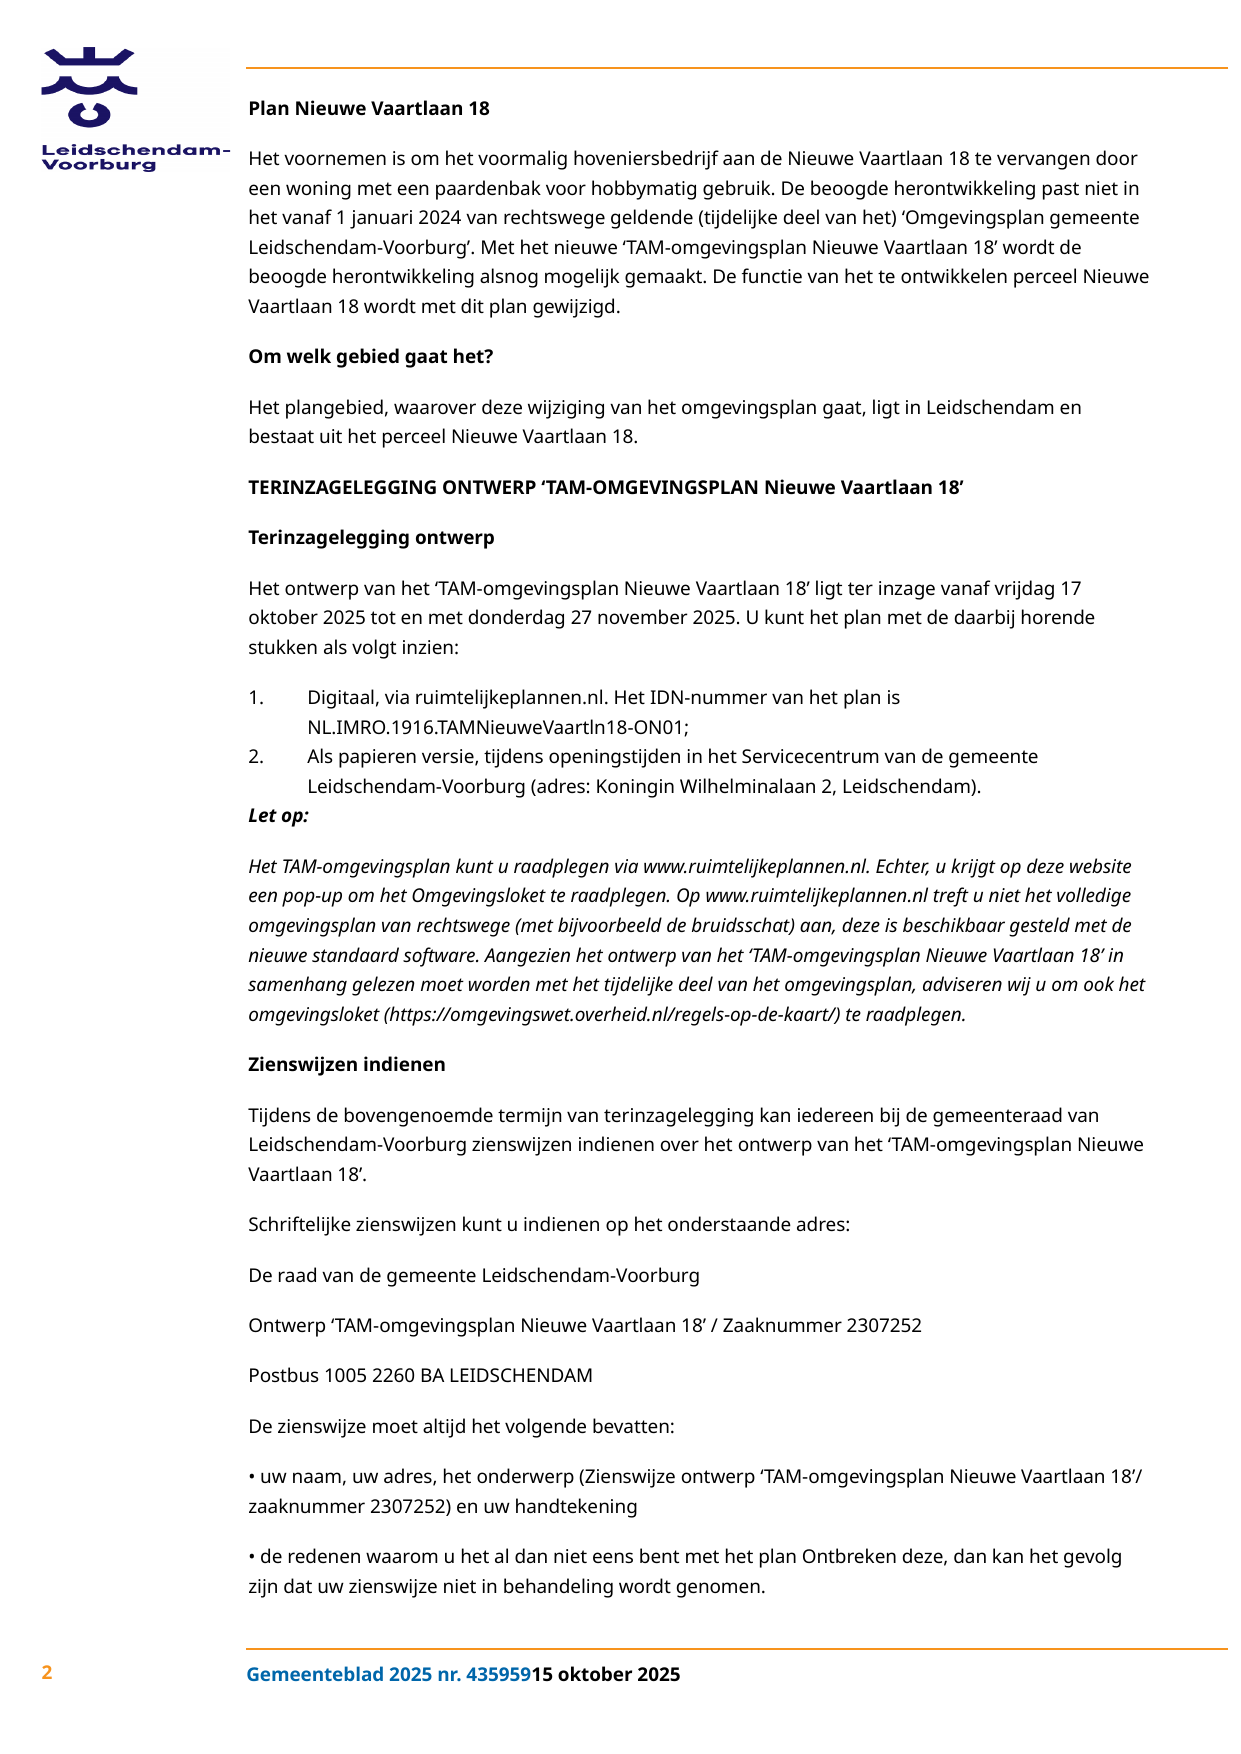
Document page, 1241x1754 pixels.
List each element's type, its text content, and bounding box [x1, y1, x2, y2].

text Het voornemen is om het voormalig hoveniersbedrijf aan de Nieuwe Vaartlaan 18 te vervangen door een woning met een paardenbak voor hobbymatig gebruik. De beoogde herontwikkeling past niet in het vanaf 1 januari 2024 van rechtswege geldende (tijdelijke deel van het) ‘Omgevingsplan gemeente Leidschendam-Voorburg’. Met het nieuwe ‘TAM-omgevingsplan Nieuwe Vaartlaan 18’ wordt de beoogde herontwikkeling alsnog mogelijk gemaakt. De functie van het te ontwikkelen perceel Nieuwe Vaartlaan 18 wordt met dit plan gewijzigd. [248, 145, 1152, 319]
text • de redenen waarom u het al dan niet eens bent met het plan Ontbreken deze, dan kan het gevolg zijn dat uw zienswijze niet in behandeling wordt genomen. [248, 1543, 1152, 1599]
text Om welk gebied gaat het? [248, 343, 1152, 369]
list Als papieren versie, tijdens openingstijden in het Servicecentrum van de gemeente Leidschendam-Voorburg (adres: Koningin Wilhelminalaan 2, Leidschendam). [248, 743, 1152, 799]
list Digitaal, via ruimtelijkeplannen.nl. Het IDN-nummer van het plan is NL.IMRO.1916.TAMNieuweVaartln18-ON01; [248, 684, 1152, 740]
text De raad van de gemeente Leidschendam-Voorburg [248, 1262, 1152, 1288]
text Plan Nieuwe Vaartlaan 18 [248, 95, 1152, 121]
text Ontwerp ‘TAM-omgevingsplan Nieuwe Vaartlaan 18’ / Zaaknummer 2307252 [248, 1312, 1152, 1338]
text Tijdens de bovengenoemde termijn van terinzagelegging kan iedereen bij de gemeenteraad van Leidschendam-Voorburg zienswijzen indienen over het ontwerp van het ‘TAM-omgevingsplan Nieuwe Vaartlaan 18’. [248, 1102, 1152, 1187]
text Terinzagelegging ontwerp [248, 524, 1152, 550]
text • uw naam, uw adres, het onderwerp (Zienswijze ontwerp ‘TAM-omgevingsplan Nieuwe Vaartlaan 18’/ zaaknummer 2307252) en uw handtekening [248, 1463, 1152, 1519]
text Let op: [248, 803, 1152, 828]
text Het TAM-omgevingsplan kunt u raadplegen via www.ruimtelijkeplannen.nl. Echter, u krijgt op deze website een pop-up om het Omgevingsloket te raadplegen. Op www.ruimtelijkeplannen.nl treft u niet het volledige omgevingsplan van rechtswege (met bijvoorbeeld de bruidsschat) aan, deze is beschikbaar gesteld met de nieuwe standaard software. Aangezien het ontwerp van het ‘TAM-omgevingsplan Nieuwe Vaartlaan 18’ in samenhang gelezen moet worden met het tijdelijke deel van het omgevingsplan, adviseren wij u om ook het omgevingsloket (https://omgevingswet.overheid.nl/regels-op-de-kaart/) te raadplegen. [248, 853, 1152, 1027]
text TERINZAGELEGGING ONTWERP ‘TAM-OMGEVINGSPLAN Nieuwe Vaartlaan 18’ [248, 474, 1152, 500]
text Schriftelijke zienswijzen kunt u indienen op het onderstaande adres: [248, 1211, 1152, 1237]
text Het plangebied, waarover deze wijziging van het omgevingsplan gaat, ligt in Leidschendam en bestaat uit het perceel Nieuwe Vaartlaan 18. [248, 394, 1152, 449]
text De zienswijze moet altijd het volgende bevatten: [248, 1413, 1152, 1439]
picture [41, 47, 231, 172]
text Het ontwerp van het ‘TAM-omgevingsplan Nieuwe Vaartlaan 18’ ligt ter inzage vanaf vrijdag 17 oktober 2025 tot en met donderdag 27 november 2025. U kunt het plan met de daarbij horende stukken als volgt inzien: [248, 575, 1152, 660]
text Postbus 1005 2260 BA LEIDSCHENDAM [248, 1363, 1152, 1388]
text Zienswijzen indienen [248, 1051, 1152, 1077]
